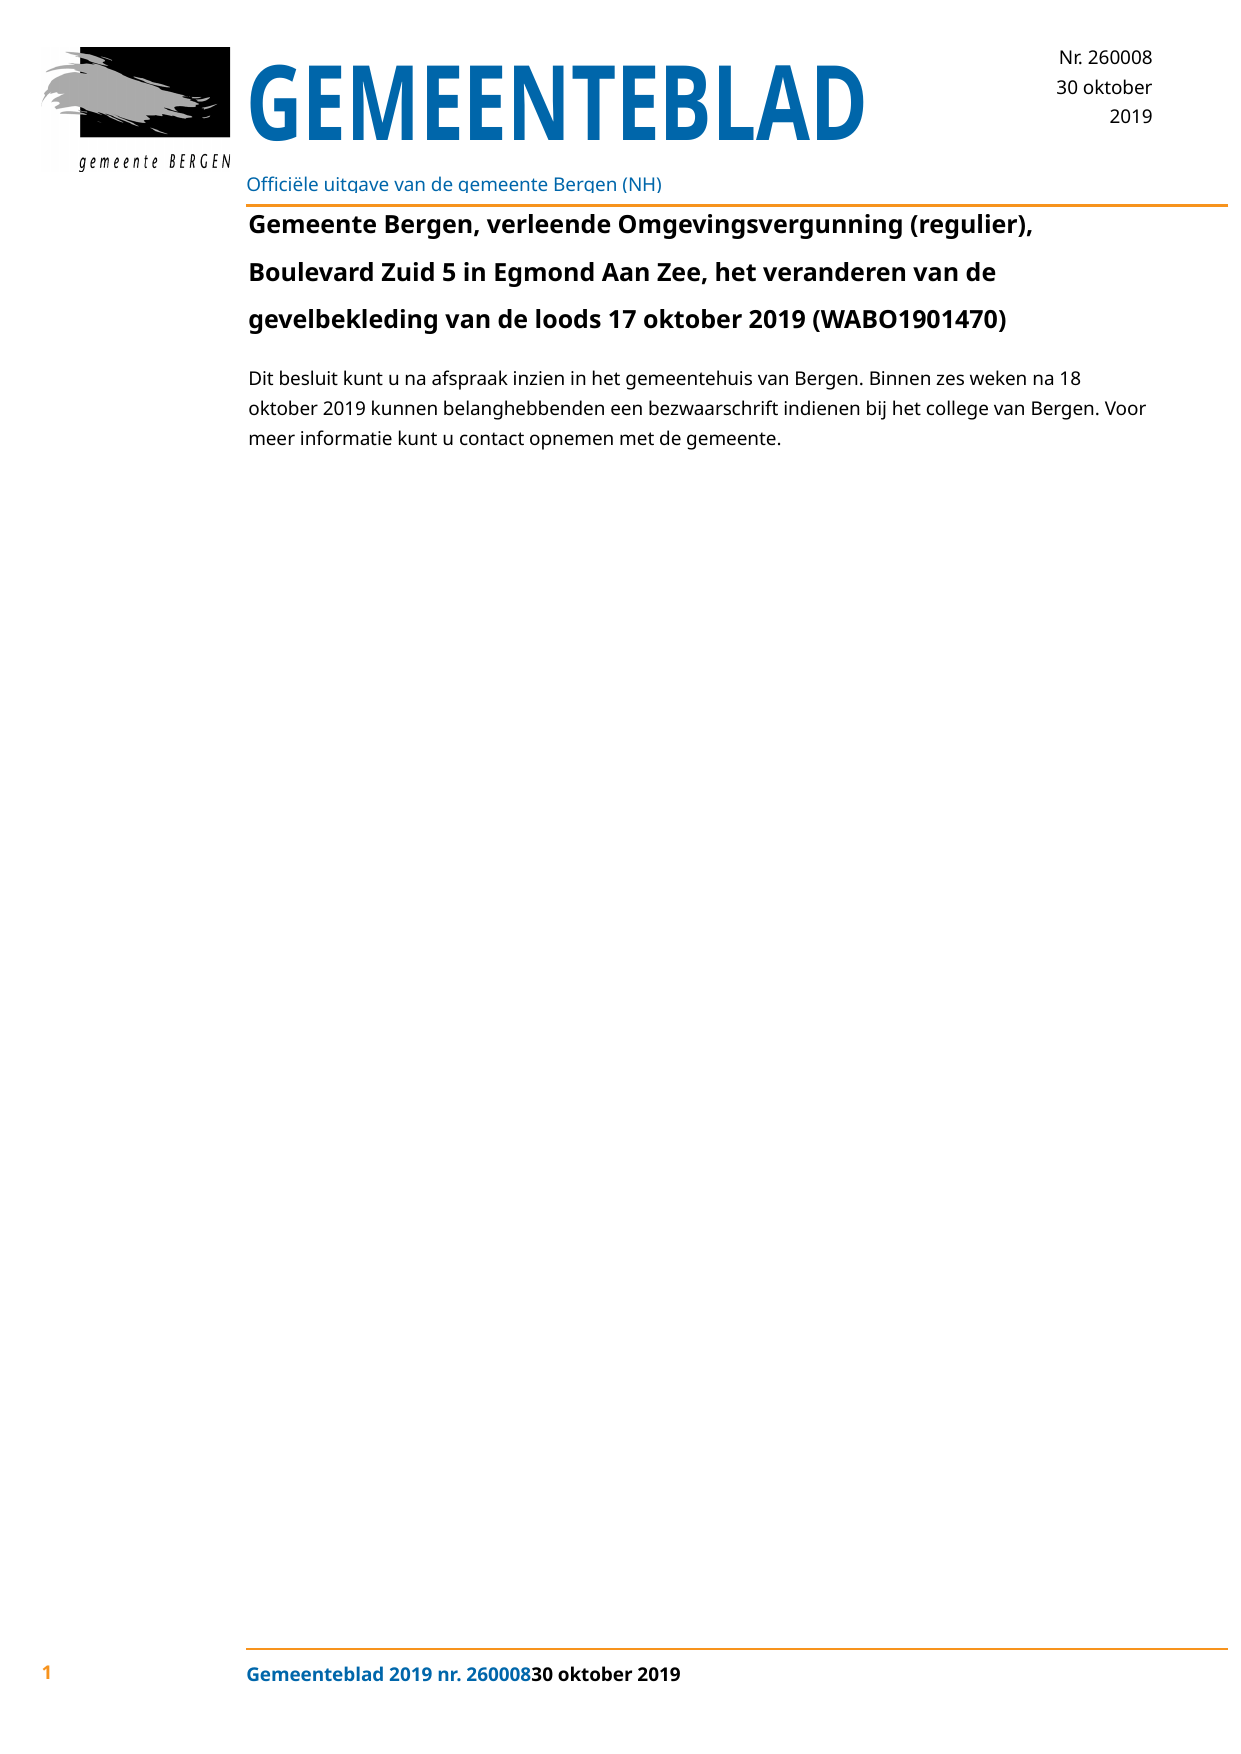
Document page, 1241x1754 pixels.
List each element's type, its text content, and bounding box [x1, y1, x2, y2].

text Gemeente Bergen, verleende Omgevingsvergunning (regulier), Boulevard Zuid 5 in Egmond Aan Zee, het veranderen van de gevelbekleding van de loods 17 oktober 2019 (WABO1901470) [248, 207, 1152, 336]
picture [41, 47, 231, 172]
text Dit besluit kunt u na afspraak inzien in het gemeentehuis van Bergen. Binnen zes weken na 18 oktober 2019 kunnen belanghebbenden een bezwaarschrift indienen bij het college van Bergen. Voor meer informatie kunt u contact opnemen met de gemeente. [248, 366, 1152, 450]
